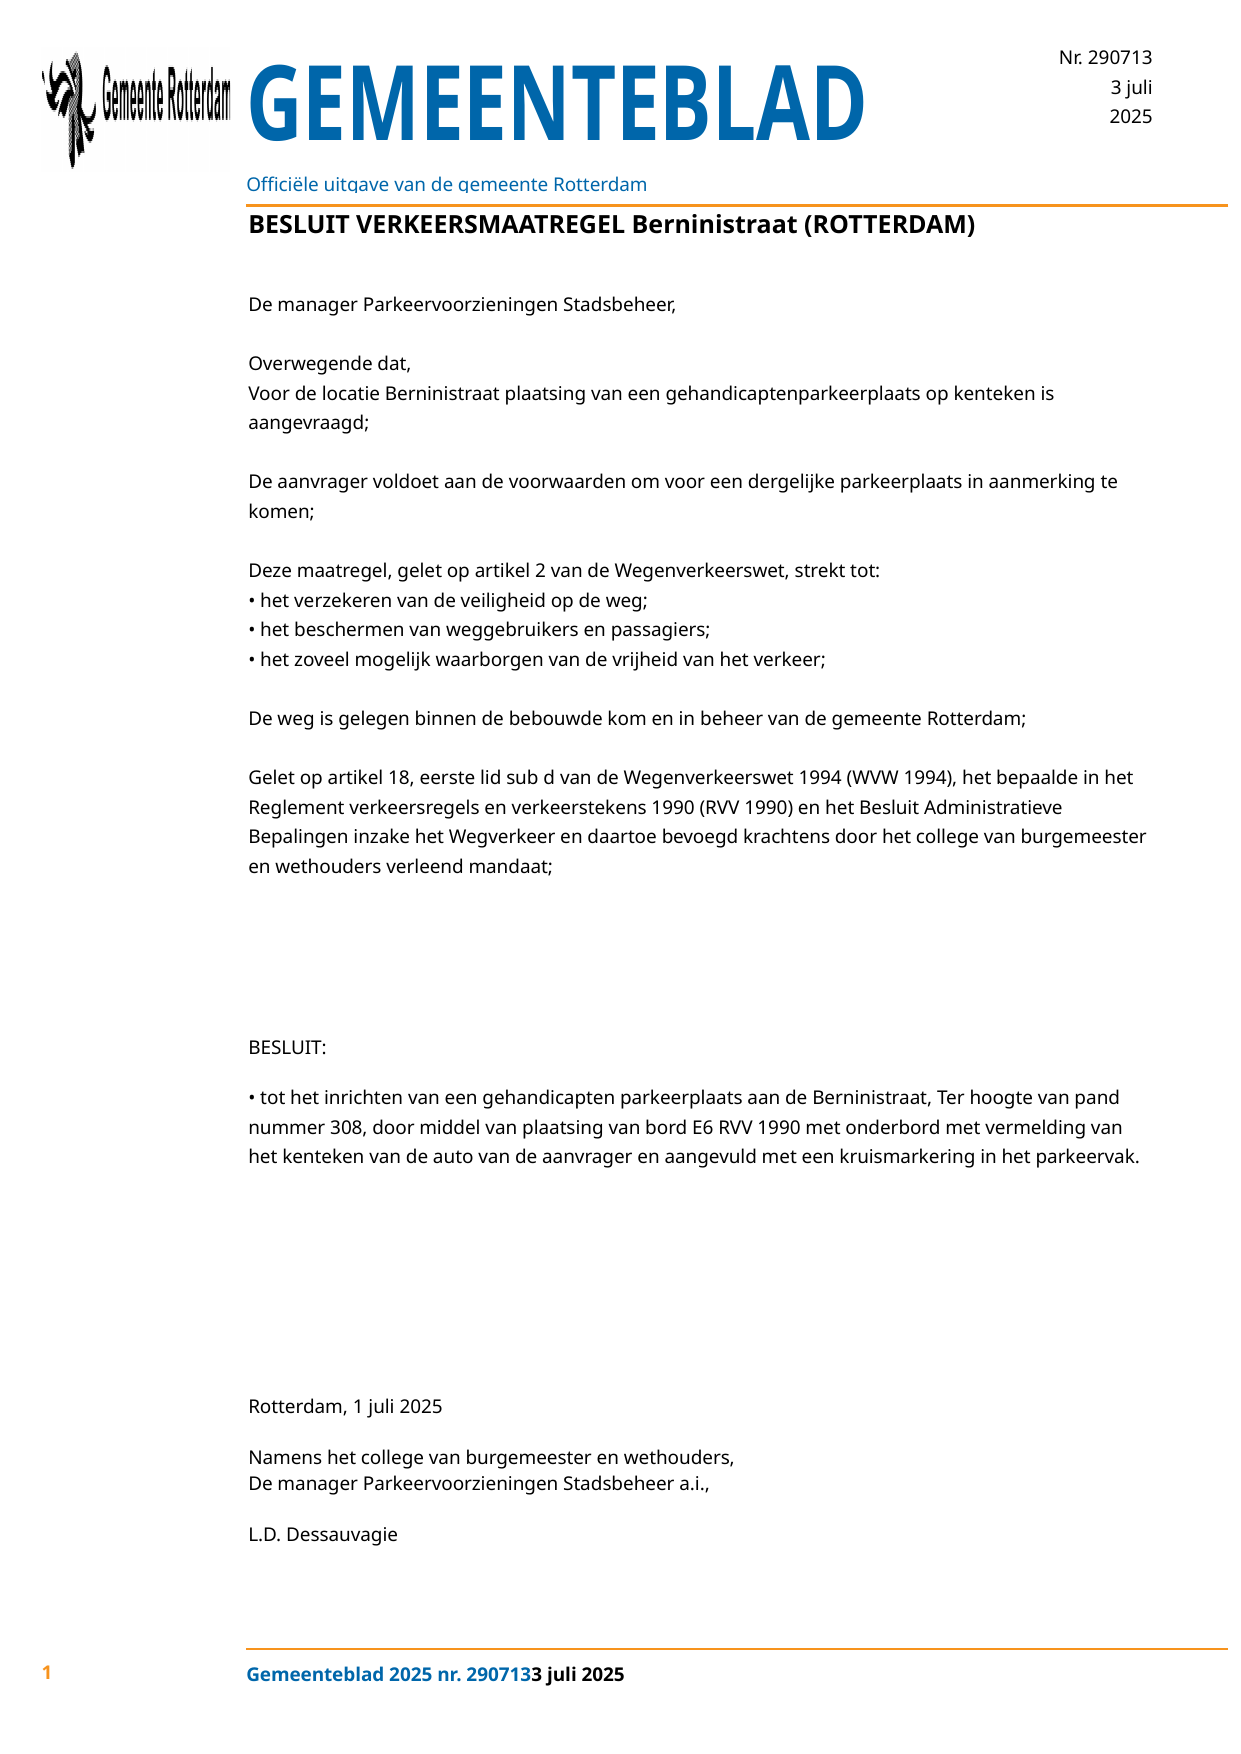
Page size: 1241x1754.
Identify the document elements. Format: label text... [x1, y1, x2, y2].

text Namens het college van burgemeester en wethouders, [248, 1444, 1152, 1470]
text Rotterdam, 1 juli 2025 [248, 1393, 1152, 1419]
text • het beschermen van weggebruikers en passagiers; [248, 616, 1152, 642]
text Deze maatregel, gelet op artikel 2 van de Wegenverkeerswet, strekt tot: [248, 557, 1152, 583]
text De aanvrager voldoet aan de voorwaarden om voor een dergelijke parkeerplaats in aanmerking te komen; [248, 468, 1152, 524]
text De manager Parkeervoorzieningen Stadsbeheer a.i., [248, 1470, 1152, 1496]
text BESLUIT: [248, 1034, 1152, 1060]
text BESLUIT VERKEERSMAATREGEL Berninistraat (ROTTERDAM) [248, 207, 1152, 241]
text De manager Parkeervoorzieningen Stadsbeheer, [248, 291, 1152, 317]
text • tot het inrichten van een gehandicapten parkeerplaats aan de Berninistraat, Ter hoogte van pand nummer 308, door middel van plaatsing van bord E6 RVV 1990 met onderbord met vermelding van het kenteken van de auto van de aanvrager en aangevuld met een kruismarkering in het parkeervak. [248, 1084, 1152, 1169]
text L.D. Dessauvagie [248, 1522, 1152, 1547]
text • het zoveel mogelijk waarborgen van de vrijheid van het verkeer; [248, 646, 1152, 672]
text Gelet op artikel 18, eerste lid sub d van de Wegenverkeerswet 1994 (WVW 1994), het bepaalde in het Reglement verkeersregels en verkeerstekens 1990 (RVV 1990) en het Besluit Administratieve Bepalingen inzake het Wegverkeer en daartoe bevoegd krachtens door het college van burgemeester en wethouders verleend mandaat; [248, 764, 1152, 879]
text • het verzekeren van de veiligheid op de weg; [248, 587, 1152, 613]
text Voor de locatie Berninistraat plaatsing van een gehandicaptenparkeerplaats op kenteken is aangevraagd; [248, 380, 1152, 435]
picture [41, 47, 231, 172]
text Overwegende dat, [248, 350, 1152, 376]
text De weg is gelegen binnen de bebouwde kom en in beheer van de gemeente Rotterdam; [248, 705, 1152, 731]
